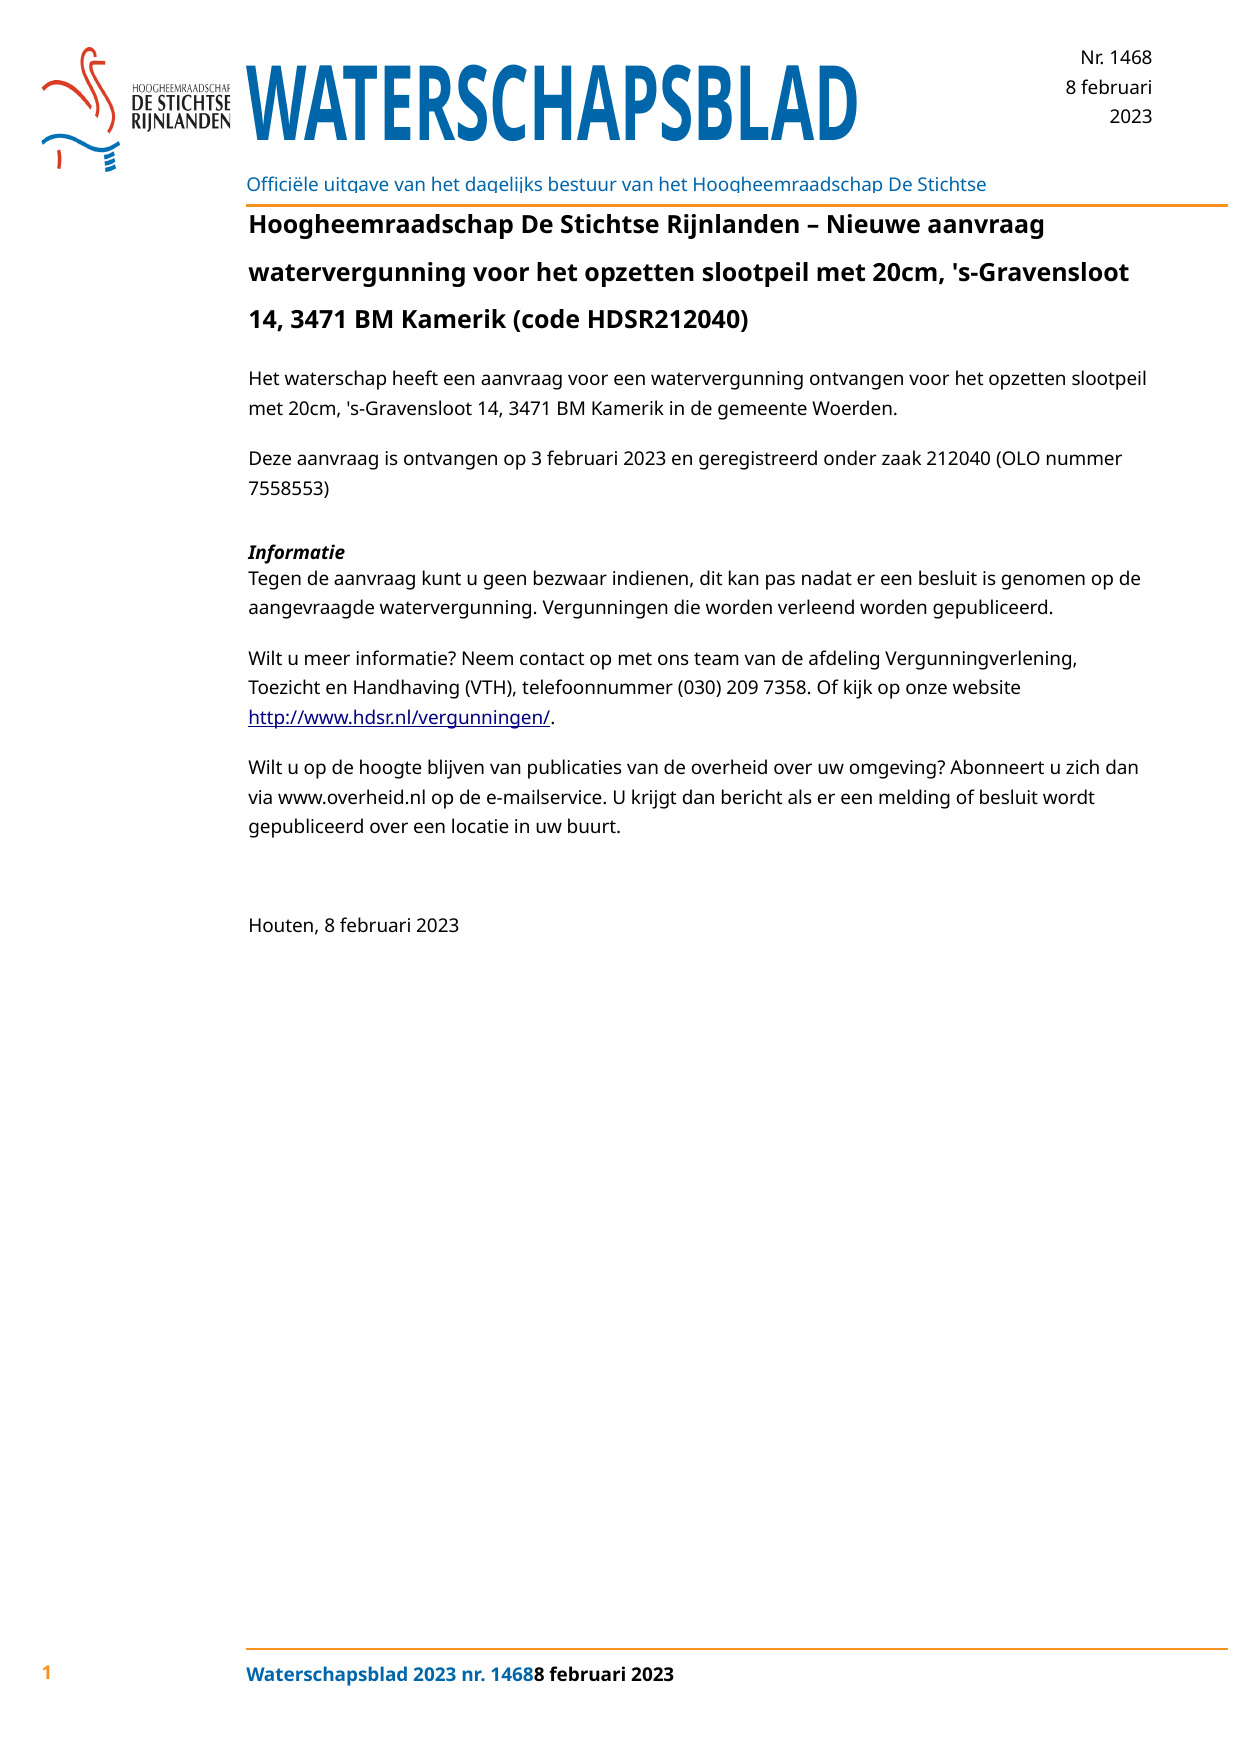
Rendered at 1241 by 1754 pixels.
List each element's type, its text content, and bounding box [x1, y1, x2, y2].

text Houten, 8 februari 2023 [248, 912, 1152, 937]
text Deze aanvraag is ontvangen op 3 februari 2023 en geregistreerd onder zaak 212040 (OLO nummer 7558553) [248, 446, 1152, 501]
text Wilt u op de hoogte blijven van publicaties van de overheid over uw omgeving? Abonneert u zich dan via www.overheid.nl op de e-mailservice. U krijgt dan bericht als er een melding of besluit wordt gepubliceerd over een locatie in uw buurt. [248, 754, 1152, 839]
text Hoogheemraadschap De Stichtse Rijnlanden – Nieuwe aanvraag watervergunning voor het opzetten slootpeil met 20cm, 's-Gravensloot 14, 3471 BM Kamerik (code HDSR212040) [248, 207, 1152, 336]
text Informatie [248, 539, 1152, 565]
text Wilt u meer informatie? Neem contact op met ons team van de afdeling Vergunningverlening, Toezicht en Handhaving (VTH), telefoonnummer (030) 209 7358. Of kijk op onze website http://www.hdsr.nl/vergunningen/. [248, 645, 1152, 730]
text Het waterschap heeft een aanvraag voor een watervergunning ontvangen voor het opzetten slootpeil met 20cm, 's-Gravensloot 14, 3471 BM Kamerik in de gemeente Woerden. [248, 366, 1152, 421]
text Tegen de aanvraag kunt u geen bezwaar indienen, dit kan pas nadat er een besluit is genomen op de aangevraagde watervergunning. Vergunningen die worden verleend worden gepubliceerd. [248, 565, 1152, 620]
picture [41, 47, 231, 172]
